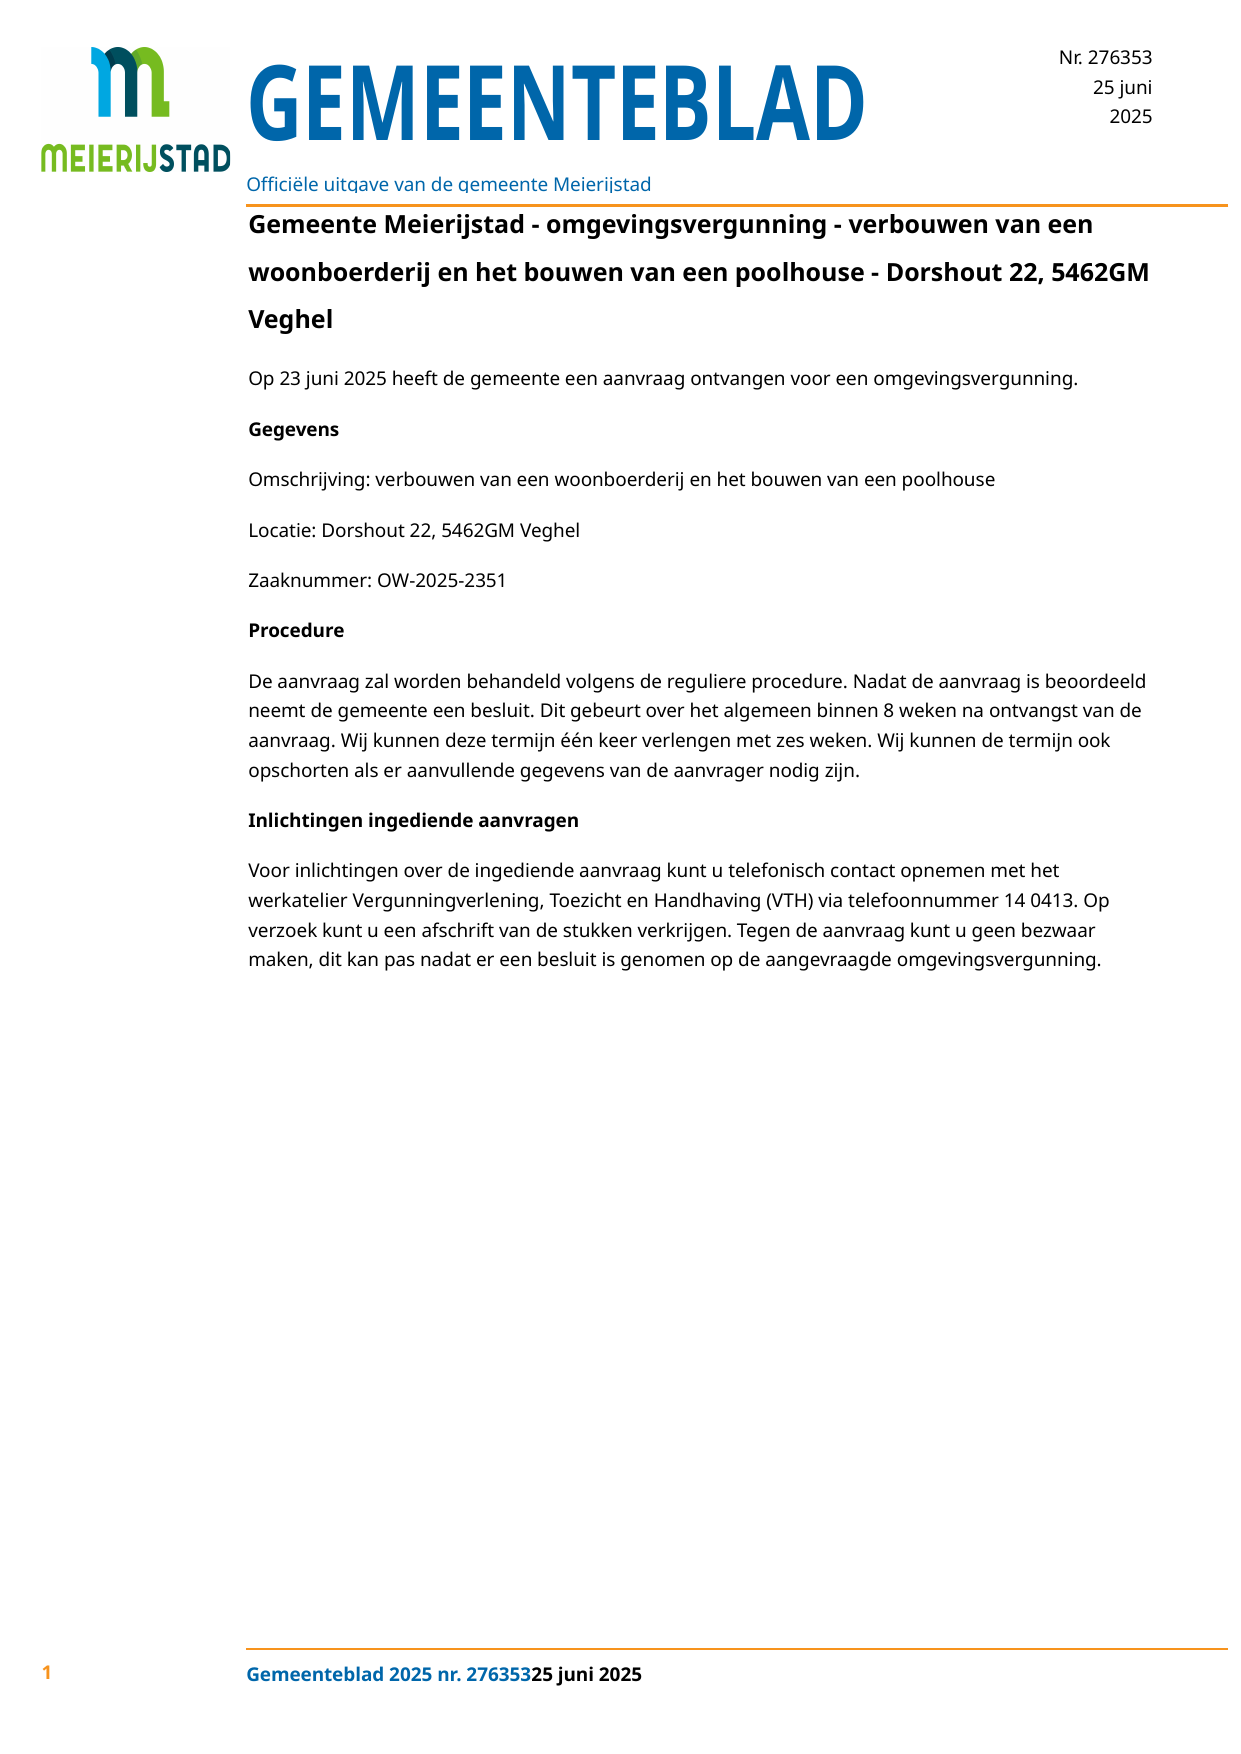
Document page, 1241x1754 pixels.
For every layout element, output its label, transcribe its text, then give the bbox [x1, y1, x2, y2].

picture [41, 47, 231, 172]
text Omschrijving: verbouwen van een woonboerderij en het bouwen van een poolhouse [248, 466, 1152, 492]
text Procedure [248, 618, 1152, 643]
text De aanvraag zal worden behandeld volgens de reguliere procedure. Nadat de aanvraag is beoordeeld neemt de gemeente een besluit. Dit gebeurt over het algemeen binnen 8 weken na ontvangst van de aanvraag. Wij kunnen deze termijn één keer verlengen met zes weken. Wij kunnen de termijn ook opschorten als er aanvullende gegevens van de aanvrager nodig zijn. [248, 668, 1152, 782]
text Gemeente Meierijstad - omgevingsvergunning - verbouwen van een woonboerderij en het bouwen van een poolhouse - Dorshout 22, 5462GM Veghel [248, 207, 1152, 336]
text Zaaknummer: OW-2025-2351 [248, 567, 1152, 593]
text Locatie: Dorshout 22, 5462GM Veghel [248, 517, 1152, 542]
text Inlichtingen ingediende aanvragen [248, 807, 1152, 833]
text Gegevens [248, 416, 1152, 442]
text Op 23 juni 2025 heeft de gemeente een aanvraag ontvangen voor een omgevingsvergunning. [248, 366, 1152, 391]
text Voor inlichtingen over de ingediende aanvraag kunt u telefonisch contact opnemen met het werkatelier Vergunningverlening, Toezicht en Handhaving (VTH) via telefoonnummer 14 0413. Op verzoek kunt u een afschrift van de stukken verkrijgen. Tegen de aanvraag kunt u geen bezwaar maken, dit kan pas nadat er een besluit is genomen op de aangevraagde omgevingsvergunning. [248, 858, 1152, 972]
